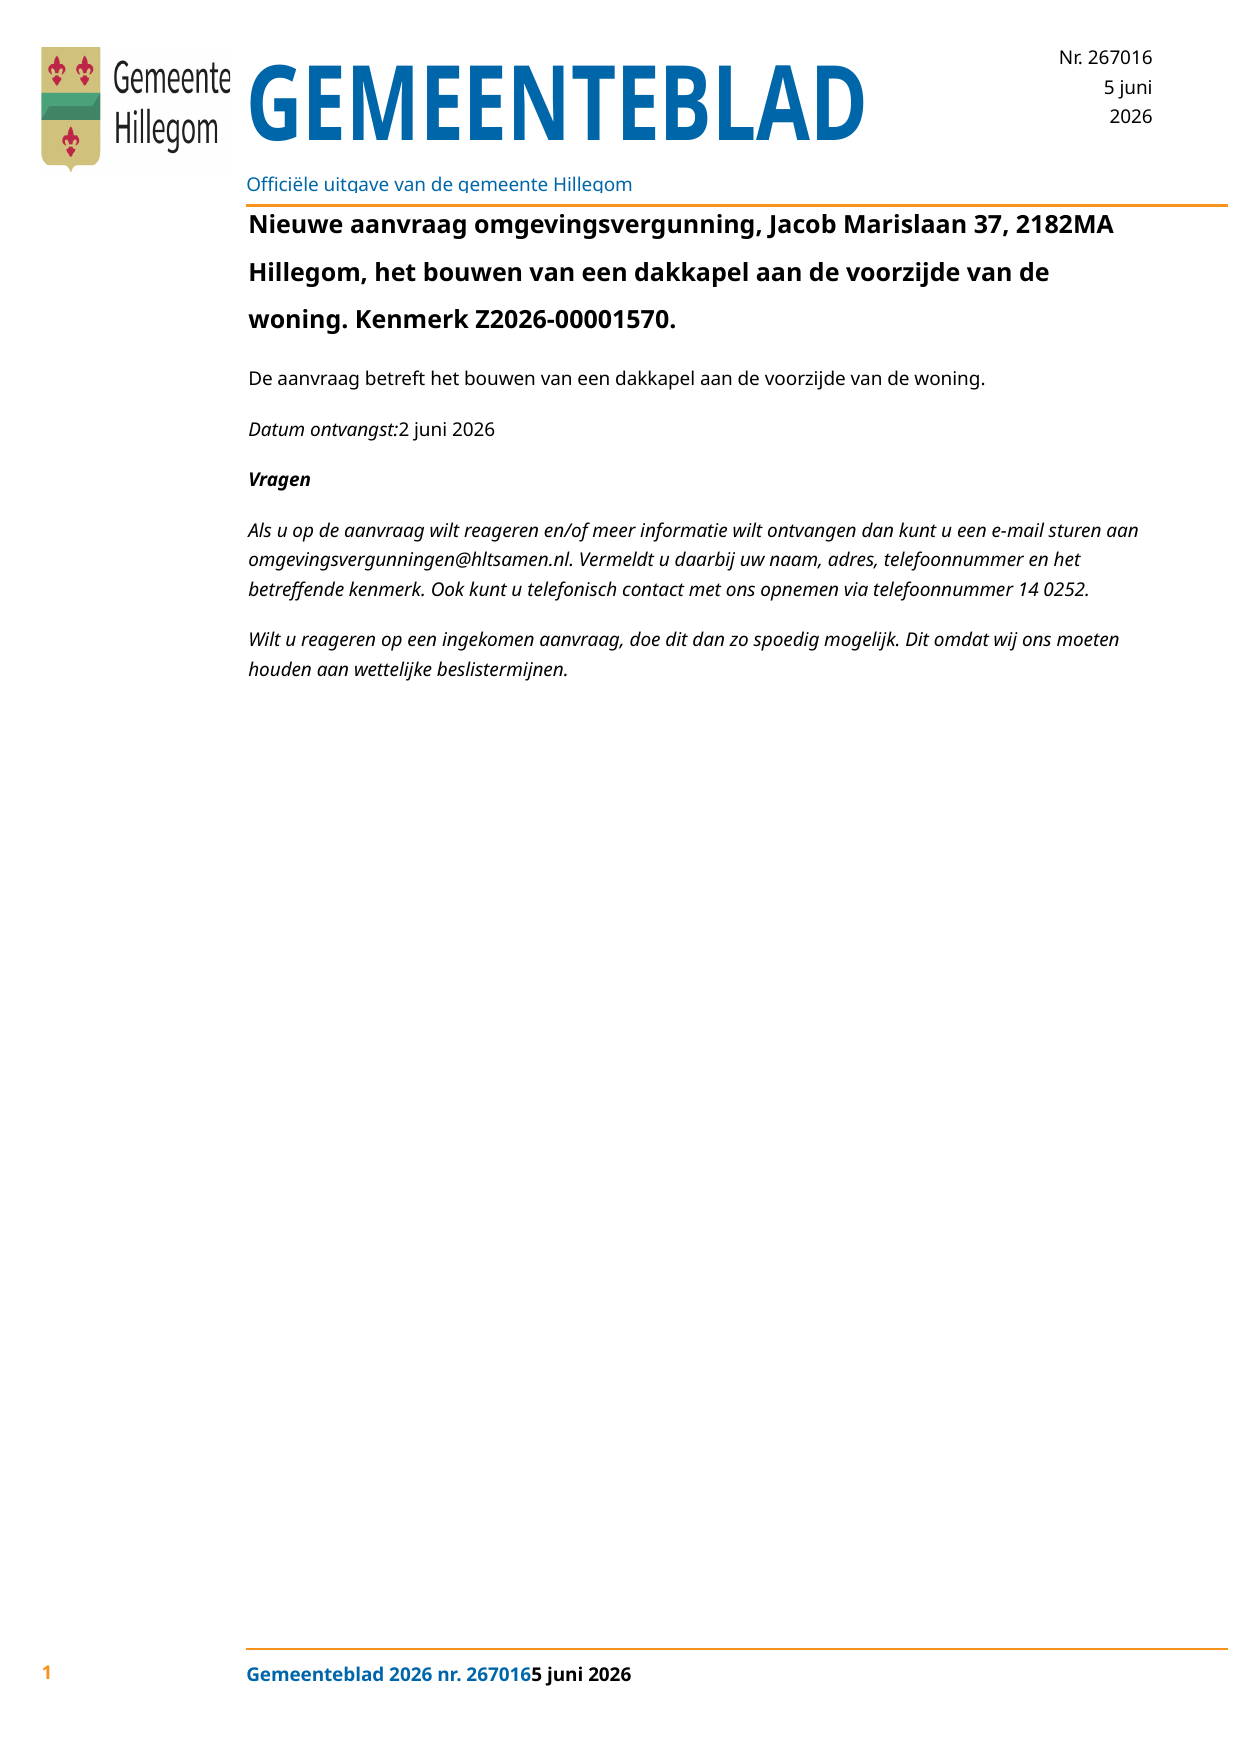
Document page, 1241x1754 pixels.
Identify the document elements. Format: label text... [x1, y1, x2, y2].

text Nieuwe aanvraag omgevingsvergunning, Jacob Marislaan 37, 2182MA Hillegom, het bouwen van een dakkapel aan de voorzijde van de woning. Kenmerk Z2026-00001570. [248, 207, 1152, 336]
text Datum ontvangst:2 juni 2026 [248, 416, 1152, 442]
text De aanvraag betreft het bouwen van een dakkapel aan de voorzijde van de woning. [248, 366, 1152, 391]
text Als u op de aanvraag wilt reageren en/of meer informatie wilt ontvangen dan kunt u een e-mail sturen aan omgevingsvergunningen@hltsamen.nl. Vermeldt u daarbij uw naam, adres, telefoonnummer en het betreffende kenmerk. Ook kunt u telefonisch contact met ons opnemen via telefoonnummer 14 0252. [248, 517, 1152, 602]
text Vragen [248, 466, 1152, 492]
text Wilt u reageren op een ingekomen aanvraag, doe dit dan zo spoedig mogelijk. Dit omdat wij ons moeten houden aan wettelijke beslistermijnen. [248, 626, 1152, 682]
picture [41, 47, 231, 172]
